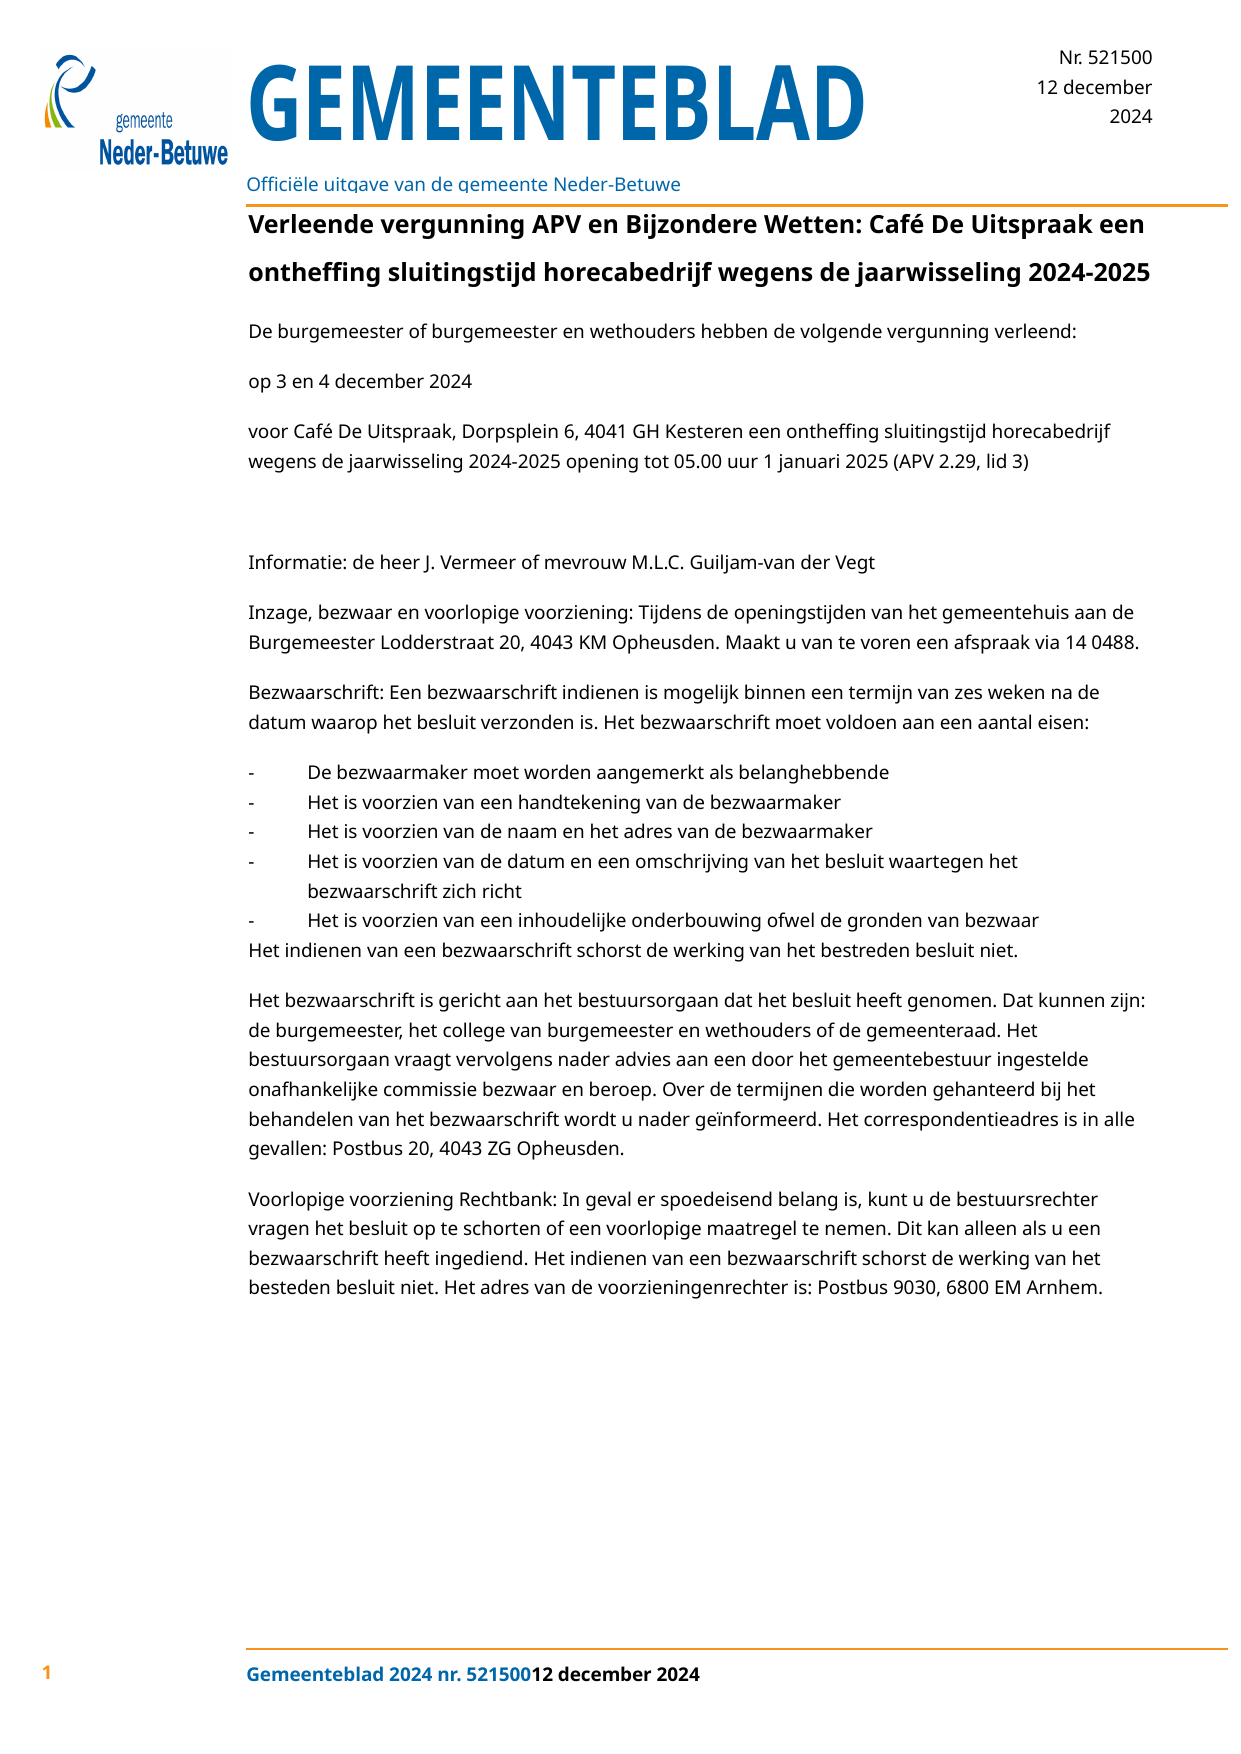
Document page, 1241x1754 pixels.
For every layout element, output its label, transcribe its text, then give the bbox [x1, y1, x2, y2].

text De burgemeester of burgemeester en wethouders hebben de volgende vergunning verleend: [248, 318, 1152, 344]
text Bezwaarschrift: Een bezwaarschrift indienen is mogelijk binnen een termijn van zes weken na de datum waarop het besluit verzonden is. Het bezwaarschrift moet voldoen aan een aantal eisen: [248, 679, 1152, 735]
text Voorlopige voorziening Rechtbank: In geval er spoedeisend belang is, kunt u de bestuursrechter vragen het besluit op te schorten of een voorlopige maatregel te nemen. Dit kan alleen als u een bezwaarschrift heeft ingediend. Het indienen van een bezwaarschrift schorst de werking van het besteden besluit niet. Het adres van de voorzieningenrechter is: Postbus 9030, 6800 EM Arnhem. [248, 1186, 1152, 1300]
picture [41, 47, 231, 172]
list Het is voorzien van een inhoudelijke onderbouwing ofwel de gronden van bezwaar [248, 907, 1152, 933]
list Het is voorzien van de datum en een omschrijving van het besluit waartegen het bezwaarschrift zich richt [248, 848, 1152, 904]
list Het is voorzien van een handtekening van de bezwaarmaker [248, 789, 1152, 815]
list De bezwaarmaker moet worden aangemerkt als belanghebbende [248, 759, 1152, 785]
text Verleende vergunning APV en Bijzondere Wetten: Café De Uitspraak een ontheffing sluitingstijd horecabedrijf wegens de jaarwisseling 2024-2025 [248, 207, 1152, 288]
text Het indienen van een bezwaarschrift schorst de werking van het bestreden besluit niet. [248, 937, 1152, 963]
text Informatie: de heer J. Vermeer of mevrouw M.L.C. Guiljam-van der Vegt [248, 549, 1152, 575]
text op 3 en 4 december 2024 [248, 368, 1152, 394]
text Het bezwaarschrift is gericht aan het bestuursorgaan dat het besluit heeft genomen. Dat kunnen zijn: de burgemeester, het college van burgemeester en wethouders of de gemeenteraad. Het bestuursorgaan vraagt vervolgens nader advies aan een door het gemeentebestuur ingestelde onafhankelijke commissie bezwaar en beroep. Over de termijnen die worden gehanteerd bij het behandelen van het bezwaarschrift wordt u nader geïnformeerd. Het correspondentieadres is in alle gevallen: Postbus 20, 4043 ZG Opheusden. [248, 987, 1152, 1161]
text Inzage, bezwaar en voorlopige voorziening: Tijdens de openingstijden van het gemeentehuis aan de Burgemeester Lodderstraat 20, 4043 KM Opheusden. Maakt u van te voren een afspraak via 14 0488. [248, 599, 1152, 655]
list Het is voorzien van de naam en het adres van de bezwaarmaker [248, 819, 1152, 844]
text voor Café De Uitspraak, Dorpsplein 6, 4041 GH Kesteren een ontheffing sluitingstijd horecabedrijf wegens de jaarwisseling 2024-2025 opening tot 05.00 uur 1 januari 2025 (APV 2.29, lid 3) [248, 419, 1152, 474]
